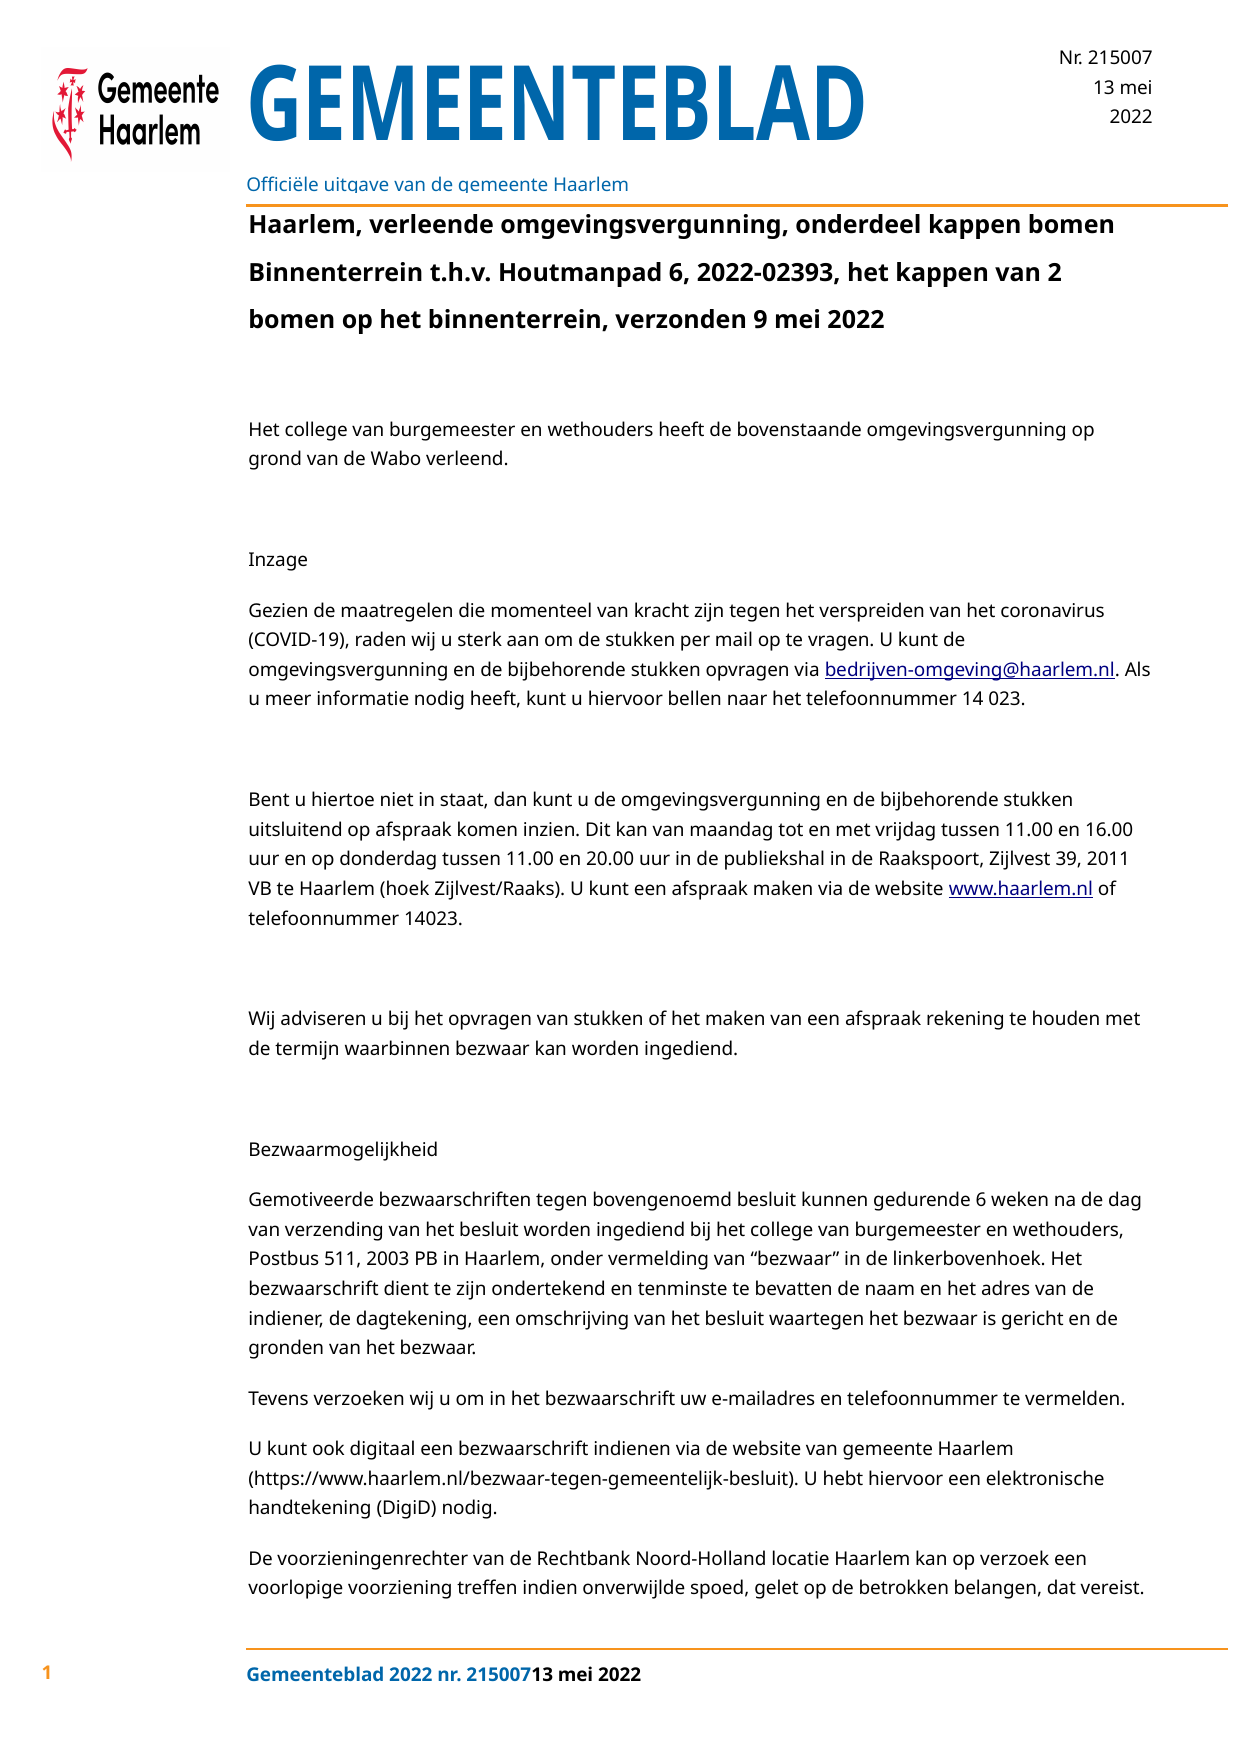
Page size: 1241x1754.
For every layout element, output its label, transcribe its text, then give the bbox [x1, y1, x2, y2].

text Bezwaarmogelijkheid [248, 1136, 1152, 1162]
text Bent u hiertoe niet in staat, dan kunt u de omgevingsvergunning en de bijbehorende stukken uitsluitend op afspraak komen inzien. Dit kan van maandag tot en met vrijdag tussen 11.00 en 16.00 uur en op donderdag tussen 11.00 en 20.00 uur in de publiekshal in de Raakspoort, Zijlvest 39, 2011 VB te Haarlem (hoek Zijlvest/Raaks). U kunt een afspraak maken via de website www.haarlem.nl of telefoonnummer 14023. [248, 786, 1152, 930]
text De voorzieningenrechter van de Rechtbank Noord-Holland locatie Haarlem kan op verzoek een voorlopige voorziening treffen indien onverwijlde spoed, gelet op de betrokken belangen, dat vereist. [248, 1545, 1152, 1600]
text Inzage [248, 546, 1152, 572]
text Het college van burgemeester en wethouders heeft de bovenstaande omgevingsvergunning op grond van de Wabo verleend. [248, 416, 1152, 471]
text Haarlem, verleende omgevingsvergunning, onderdeel kappen bomen Binnenterrein t.h.v. Houtmanpad 6, 2022-02393, het kappen van 2 bomen op het binnenterrein, verzonden 9 mei 2022 [248, 207, 1152, 336]
text U kunt ook digitaal een bezwaarschrift indienen via de website van gemeente Haarlem (https://www.haarlem.nl/bezwaar-tegen-gemeentelijk-besluit). U hebt hiervoor een elektronische handtekening (DigiD) nodig. [248, 1435, 1152, 1520]
text Gezien de maatregelen die momenteel van kracht zijn tegen het verspreiden van het coronavirus (COVID-19), raden wij u sterk aan om de stukken per mail op te vragen. U kunt de omgevingsvergunning en de bijbehorende stukken opvragen via bedrijven-omgeving@haarlem.nl. Als u meer informatie nodig heeft, kunt u hiervoor bellen naar het telefoonnummer 14 023. [248, 597, 1152, 711]
text Wij adviseren u bij het opvragen van stukken of het maken van een afspraak rekening te houden met de termijn waarbinnen bezwaar kan worden ingediend. [248, 1006, 1152, 1061]
text Tevens verzoeken wij u om in het bezwaarschrift uw e-mailadres en telefoonnummer te vermelden. [248, 1385, 1152, 1410]
picture [41, 47, 231, 172]
text Gemotiveerde bezwaarschriften tegen bovengenoemd besluit kunnen gedurende 6 weken na de dag van verzending van het besluit worden ingediend bij het college van burgemeester en wethouders, Postbus 511, 2003 PB in Haarlem, onder vermelding van “bezwaar” in de linkerbovenhoek. Het bezwaarschrift dient te zijn ondertekend en tenminste te bevatten de naam en het adres van de indiener, de dagtekening, een omschrijving van het besluit waartegen het bezwaar is gericht en de gronden van het bezwaar. [248, 1186, 1152, 1360]
